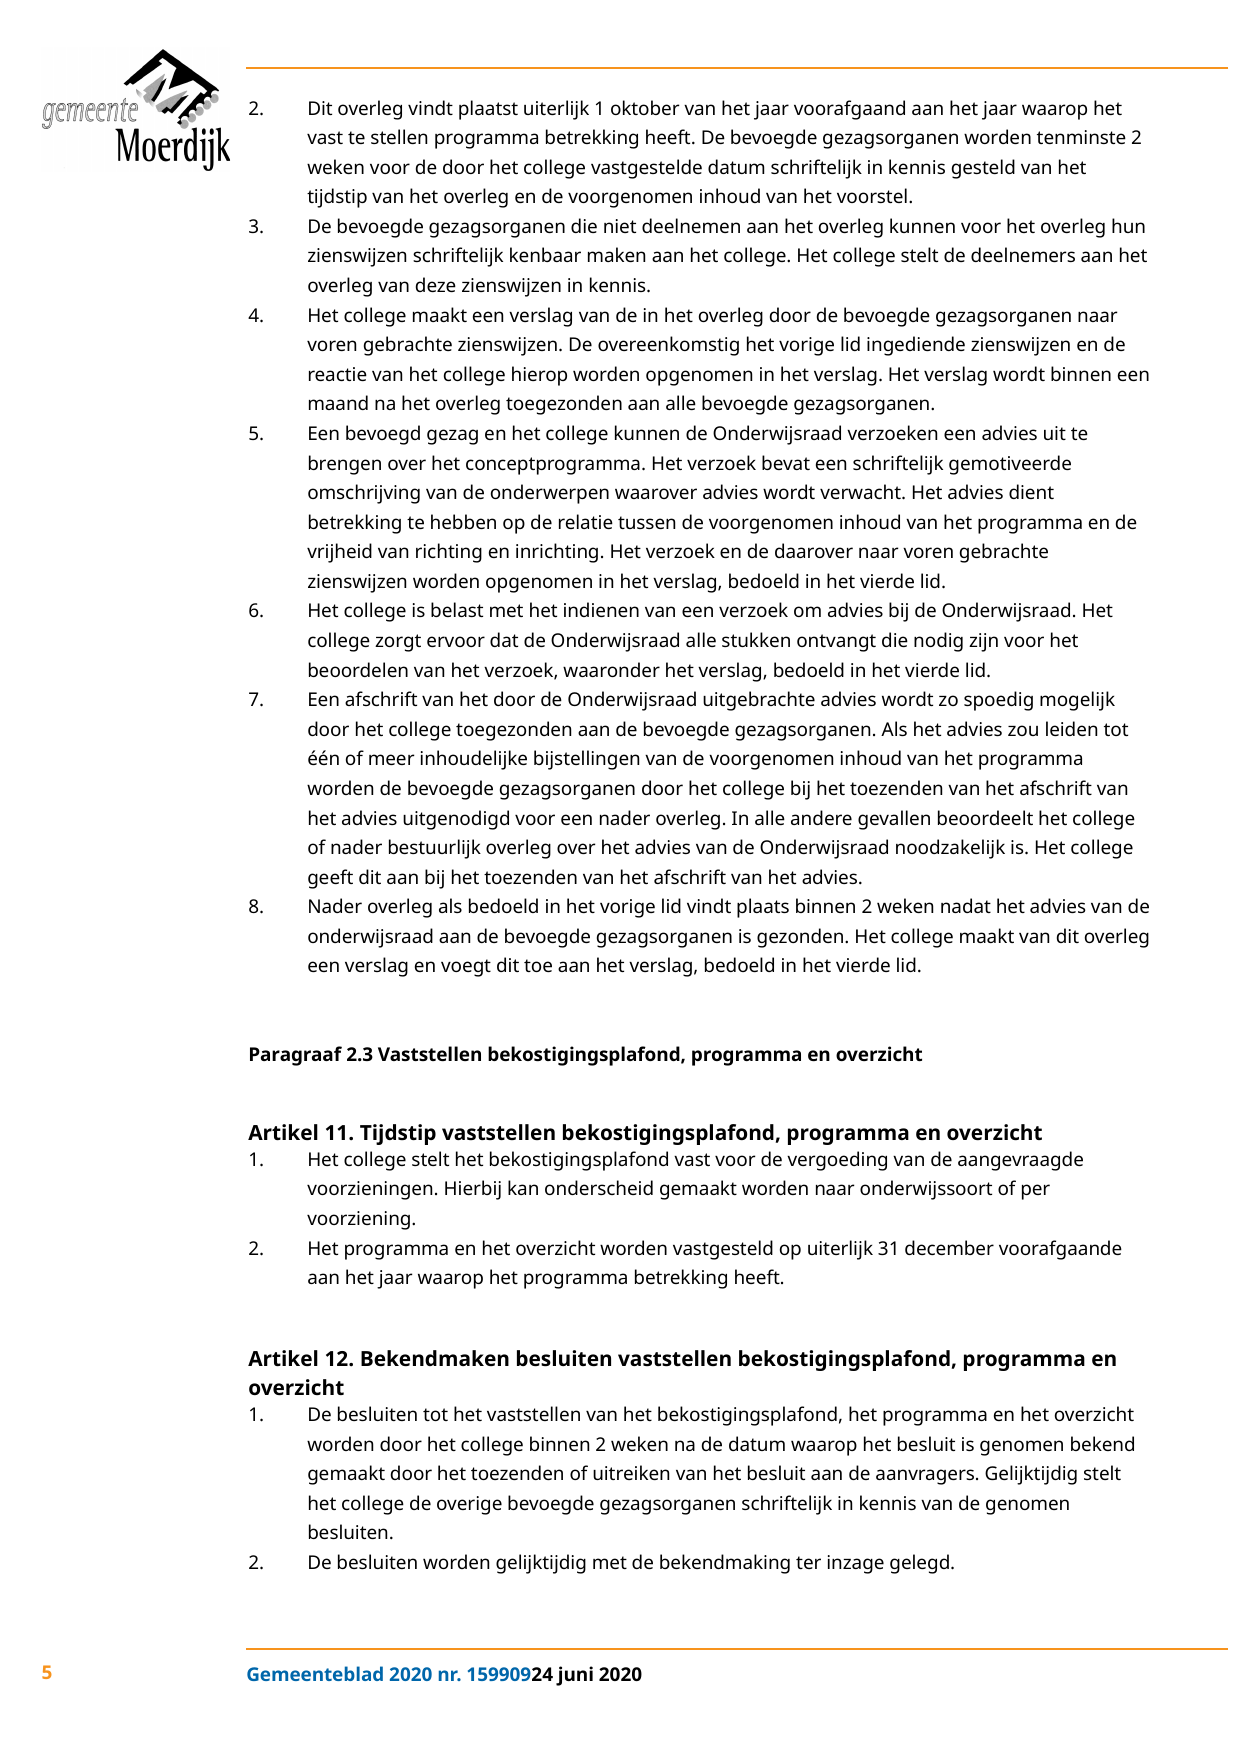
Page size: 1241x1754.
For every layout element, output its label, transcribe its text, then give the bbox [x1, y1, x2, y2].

list Het college stelt het bekostigingsplafond vast voor de vergoeding van de aangevraagde voorzieningen. Hierbij kan onderscheid gemaakt worden naar onderwijssoort of per voorziening. [248, 1146, 1152, 1231]
list Een afschrift van het door de Onderwijsraad uitgebrachte advies wordt zo spoedig mogelijk door het college toegezonden aan de bevoegde gezagsorganen. Als het advies zou leiden tot één of meer inhoudelijke bijstellingen van de voorgenomen inhoud van het programma worden de bevoegde gezagsorganen door het college bij het toezenden van het afschrift van het advies uitgenodigd voor een nader overleg. In alle andere gevallen beoordeelt het college of nader bestuurlijk overleg over het advies van de Onderwijsraad noodzakelijk is. Het college geeft dit aan bij het toezenden van het afschrift van het advies. [248, 686, 1152, 890]
list Dit overleg vindt plaatst uiterlijk 1 oktober van het jaar voorafgaand aan het jaar waarop het vast te stellen programma betrekking heeft. De bevoegde gezagsorganen worden tenminste 2 weken voor de door het college vastgestelde datum schriftelijk in kennis gesteld van het tijdstip van het overleg en de voorgenomen inhoud van het voorstel. [248, 95, 1152, 209]
list Het college is belast met het indienen van een verzoek om advies bij de Onderwijsraad. Het college zorgt ervoor dat de Onderwijsraad alle stukken ontvangt die nodig zijn voor het beoordelen van het verzoek, waaronder het verslag, bedoeld in het vierde lid. [248, 598, 1152, 683]
list Het college maakt een verslag van de in het overleg door de bevoegde gezagsorganen naar voren gebrachte zienswijzen. De overeenkomstig het vorige lid ingediende zienswijzen en de reactie van het college hierop worden opgenomen in het verslag. Het verslag wordt binnen een maand na het overleg toegezonden aan alle bevoegde gezagsorganen. [248, 302, 1152, 416]
list De besluiten worden gelijktijdig met de bekendmaking ter inzage gelegd. [248, 1549, 1152, 1575]
list De besluiten tot het vaststellen van het bekostigingsplafond, het programma en het overzicht worden door het college binnen 2 weken na de datum waarop het besluit is genomen bekend gemaakt door het toezenden of uitreiken van het besluit aan de aanvragers. Gelijktijdig stelt het college de overige bevoegde gezagsorganen schriftelijk in kennis van de genomen besluiten. [248, 1401, 1152, 1545]
list Nader overleg als bedoeld in het vorige lid vindt plaats binnen 2 weken nadat het advies van de onderwijsraad aan de bevoegde gezagsorganen is gezonden. Het college maakt van dit overleg een verslag en voegt dit toe aan het verslag, bedoeld in het vierde lid. [248, 893, 1152, 978]
list Het programma en het overzicht worden vastgesteld op uiterlijk 31 december voorafgaande aan het jaar waarop het programma betrekking heeft. [248, 1235, 1152, 1290]
text Paragraaf 2.3 Vaststellen bekostigingsplafond, programma en overzicht [248, 1041, 1152, 1067]
text Artikel 11. Tijdstip vaststellen bekostigingsplafond, programma en overzicht [248, 1118, 1152, 1146]
picture [41, 47, 231, 172]
list Een bevoegd gezag en het college kunnen de Onderwijsraad verzoeken een advies uit te brengen over het conceptprogramma. Het verzoek bevat een schriftelijk gemotiveerde omschrijving van de onderwerpen waarover advies wordt verwacht. Het advies dient betrekking te hebben op de relatie tussen de voorgenomen inhoud van het programma en de vrijheid van richting en inrichting. Het verzoek en de daarover naar voren gebrachte zienswijzen worden opgenomen in het verslag, bedoeld in het vierde lid. [248, 420, 1152, 594]
list De bevoegde gezagsorganen die niet deelnemen aan het overleg kunnen voor het overleg hun zienswijzen schriftelijk kenbaar maken aan het college. Het college stelt de deelnemers aan het overleg van deze zienswijzen in kennis. [248, 213, 1152, 298]
text Artikel 12. Bekendmaken besluiten vaststellen bekostigingsplafond, programma en overzicht [248, 1344, 1152, 1401]
